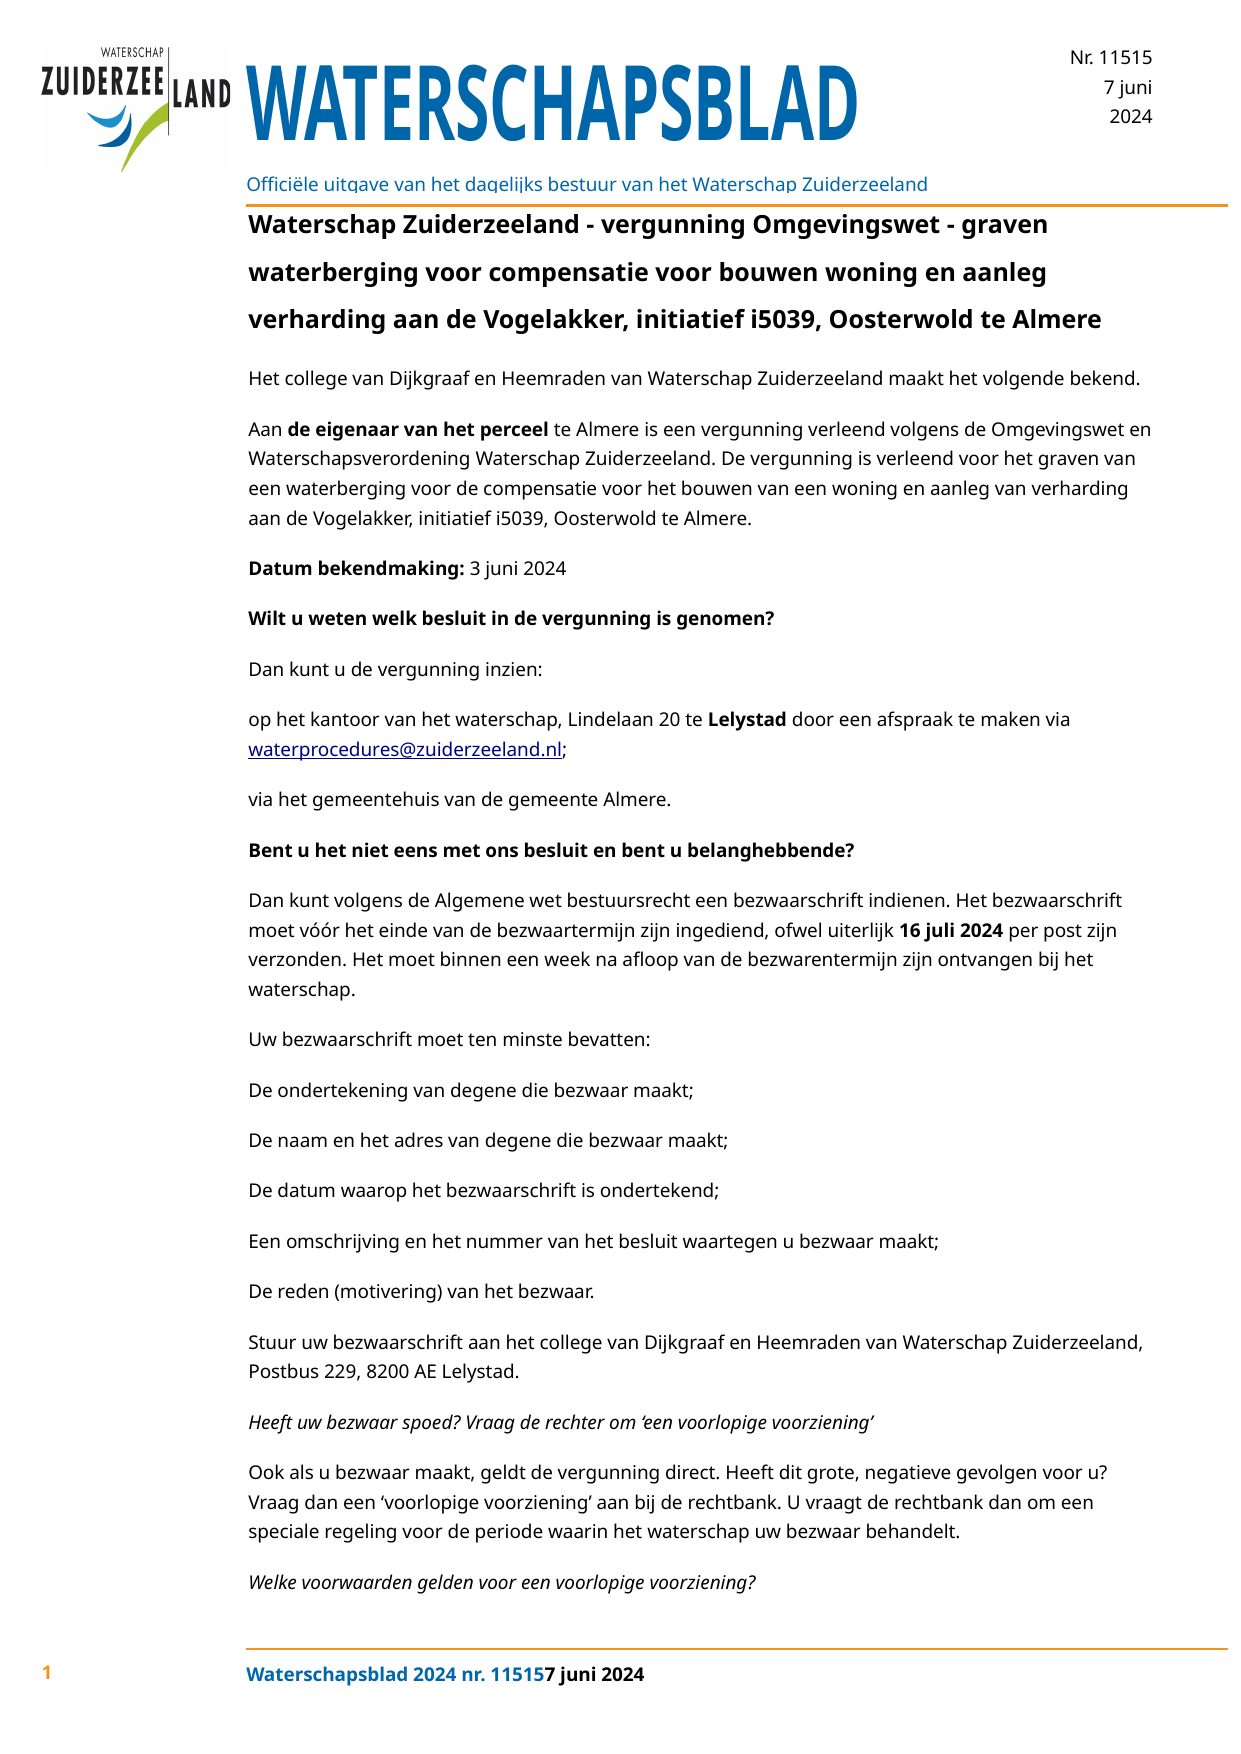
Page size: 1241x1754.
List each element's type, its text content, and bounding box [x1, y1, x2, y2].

text Wilt u weten welk besluit in de vergunning is genomen? [248, 606, 1152, 631]
text Ook als u bezwaar maakt, geldt de vergunning direct. Heeft dit grote, negatieve gevolgen voor u? Vraag dan een ‘voorlopige voorziening’ aan bij de rechtbank. U vraagt de rechtbank dan om een speciale regeling voor de periode waarin het waterschap uw bezwaar behandelt. [248, 1459, 1152, 1544]
text Waterschap Zuiderzeeland - vergunning Omgevingswet - graven waterberging voor compensatie voor bouwen woning en aanleg verharding aan de Vogelakker, initiatief i5039, Oosterwold te Almere [248, 207, 1152, 336]
text De datum waarop het bezwaarschrift is ondertekend; [248, 1178, 1152, 1203]
text via het gemeentehuis van de gemeente Almere. [248, 786, 1152, 812]
text Bent u het niet eens met ons besluit en bent u belanghebbende? [248, 837, 1152, 862]
text Stuur uw bezwaarschrift aan het college van Dijkgraaf en Heemraden van Waterschap Zuiderzeeland, Postbus 229, 8200 AE Lelystad. [248, 1329, 1152, 1384]
text Datum bekendmaking: 3 juni 2024 [248, 555, 1152, 581]
text De ondertekening van degene die bezwaar maakt; [248, 1077, 1152, 1102]
text Dan kunt u de vergunning inzien: [248, 656, 1152, 682]
text Een omschrijving en het nummer van het besluit waartegen u bezwaar maakt; [248, 1228, 1152, 1254]
text De reden (motivering) van het bezwaar. [248, 1278, 1152, 1304]
text De naam en het adres van degene die bezwaar maakt; [248, 1127, 1152, 1153]
text Aan de eigenaar van het perceel te Almere is een vergunning verleend volgens de Omgevingswet en Waterschapsverordening Waterschap Zuiderzeeland. De vergunning is verleend voor het graven van een waterberging voor de compensatie voor het bouwen van een woning en aanleg van verharding aan de Vogelakker, initiatief i5039, Oosterwold te Almere. [248, 416, 1152, 530]
text Heeft uw bezwaar spoed? Vraag de rechter om ‘een voorlopige voorziening’ [248, 1409, 1152, 1434]
text op het kantoor van het waterschap, Lindelaan 20 te Lelystad door een afspraak te maken via waterprocedures@zuiderzeeland.nl; [248, 706, 1152, 762]
text Het college van Dijkgraaf en Heemraden van Waterschap Zuiderzeeland maakt het volgende bekend. [248, 366, 1152, 391]
text Dan kunt volgens de Algemene wet bestuursrecht een bezwaarschrift indienen. Het bezwaarschrift moet vóór het einde van de bezwaartermijn zijn ingediend, ofwel uiterlijk 16 juli 2024 per post zijn verzonden. Het moet binnen een week na afloop van de bezwarentermijn zijn ontvangen bij het waterschap. [248, 887, 1152, 1002]
text Uw bezwaarschrift moet ten minste bevatten: [248, 1026, 1152, 1052]
picture [41, 47, 231, 172]
text Welke voorwaarden gelden voor een voorlopige voorziening? [248, 1569, 1152, 1594]
